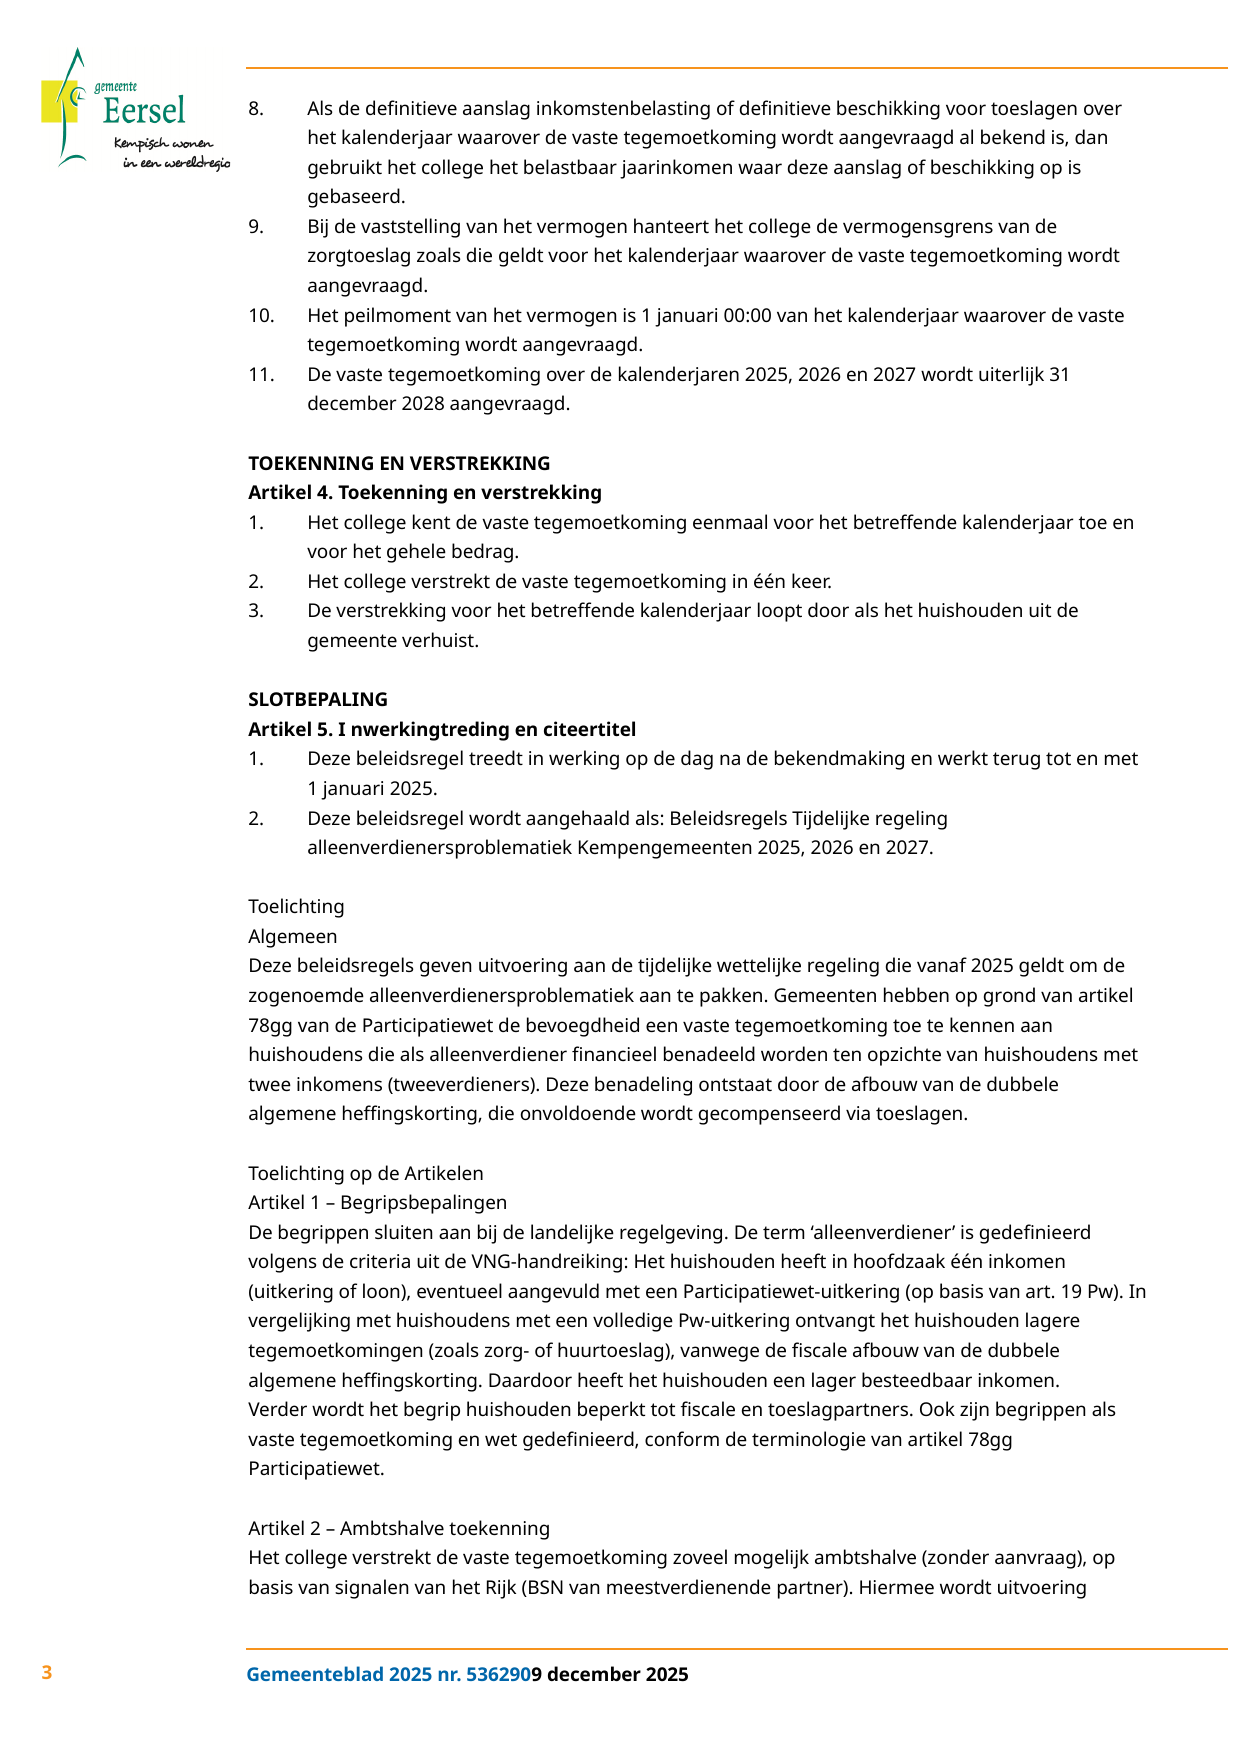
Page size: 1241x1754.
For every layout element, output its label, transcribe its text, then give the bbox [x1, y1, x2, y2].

text Deze beleidsregels geven uitvoering aan de tijdelijke wettelijke regeling die vanaf 2025 geldt om de zogenoemde alleenverdienersproblematiek aan te pakken. Gemeenten hebben op grond van artikel 78gg van de Participatiewet de bevoegdheid een vaste tegemoetkoming toe te kennen aan huishoudens die als alleenverdiener financieel benadeeld worden ten opzichte van huishoudens met twee inkomens (tweeverdieners). Deze benadeling ontstaat door de afbouw van de dubbele algemene heffingskorting, die onvoldoende wordt gecompenseerd via toeslagen. [248, 953, 1152, 1126]
list De verstrekking voor het betreffende kalenderjaar loopt door als het huishouden uit de gemeente verhuist. [248, 598, 1152, 653]
text Artikel 1 – Begripsbepalingen [248, 1189, 1152, 1215]
list Het peilmoment van het vermogen is 1 januari 00:00 van het kalenderjaar waarover de vaste tegemoetkoming wordt aangevraagd. [248, 302, 1152, 357]
text SLOTBEPALING [248, 686, 1152, 712]
text Verder wordt het begrip huishouden beperkt tot fiscale en toeslagpartners. Ook zijn begrippen als vaste tegemoetkoming en wet gedefinieerd, conform de terminologie van artikel 78gg Participatiewet. [248, 1396, 1152, 1481]
text Het college verstrekt de vaste tegemoetkoming zoveel mogelijk ambtshalve (zonder aanvraag), op basis van signalen van het Rijk (BSN van meestverdienende partner). Hiermee wordt uitvoering [248, 1544, 1152, 1600]
list Het college verstrekt de vaste tegemoetkoming in één keer. [248, 568, 1152, 594]
text TOEKENNING EN VERSTREKKING [248, 450, 1152, 476]
text Artikel 5. I nwerkingtreding en citeertitel [248, 716, 1152, 742]
list De vaste tegemoetkoming over de kalenderjaren 2025, 2026 en 2027 wordt uiterlijk 31 december 2028 aangevraagd. [248, 361, 1152, 416]
list Het college kent de vaste tegemoetkoming eenmaal voor het betreffende kalenderjaar toe en voor het gehele bedrag. [248, 509, 1152, 564]
list Als de definitieve aanslag inkomstenbelasting of definitieve beschikking voor toeslagen over het kalenderjaar waarover de vaste tegemoetkoming wordt aangevraagd al bekend is, dan gebruikt het college het belastbaar jaarinkomen waar deze aanslag of beschikking op is gebaseerd. [248, 95, 1152, 209]
text Toelichting [248, 893, 1152, 919]
text Toelichting op de Artikelen [248, 1160, 1152, 1186]
list Deze beleidsregel wordt aangehaald als: Beleidsregels Tijdelijke regeling alleenverdienersproblematiek Kempengemeenten 2025, 2026 en 2027. [248, 805, 1152, 860]
picture [41, 47, 231, 172]
list Deze beleidsregel treedt in werking op de dag na de bekendmaking en werkt terug tot en met 1 januari 2025. [248, 746, 1152, 801]
text De begrippen sluiten aan bij de landelijke regelgeving. De term ‘alleenverdiener’ is gedefinieerd volgens de criteria uit de VNG-handreiking: Het huishouden heeft in hoofdzaak één inkomen (uitkering of loon), eventueel aangevuld met een Participatiewet-uitkering (op basis van art. 19 Pw). In vergelijking met huishoudens met een volledige Pw-uitkering ontvangt het huishouden lagere tegemoetkomingen (zoals zorg- of huurtoeslag), vanwege de fiscale afbouw van de dubbele algemene heffingskorting. Daardoor heeft het huishouden een lager besteedbaar inkomen. [248, 1219, 1152, 1393]
text Artikel 2 – Ambtshalve toekenning [248, 1515, 1152, 1541]
text Algemeen [248, 923, 1152, 949]
list Bij de vaststelling van het vermogen hanteert het college de vermogensgrens van de zorgtoeslag zoals die geldt voor het kalenderjaar waarover de vaste tegemoetkoming wordt aangevraagd. [248, 213, 1152, 298]
text Artikel 4. Toekenning en verstrekking [248, 479, 1152, 505]
